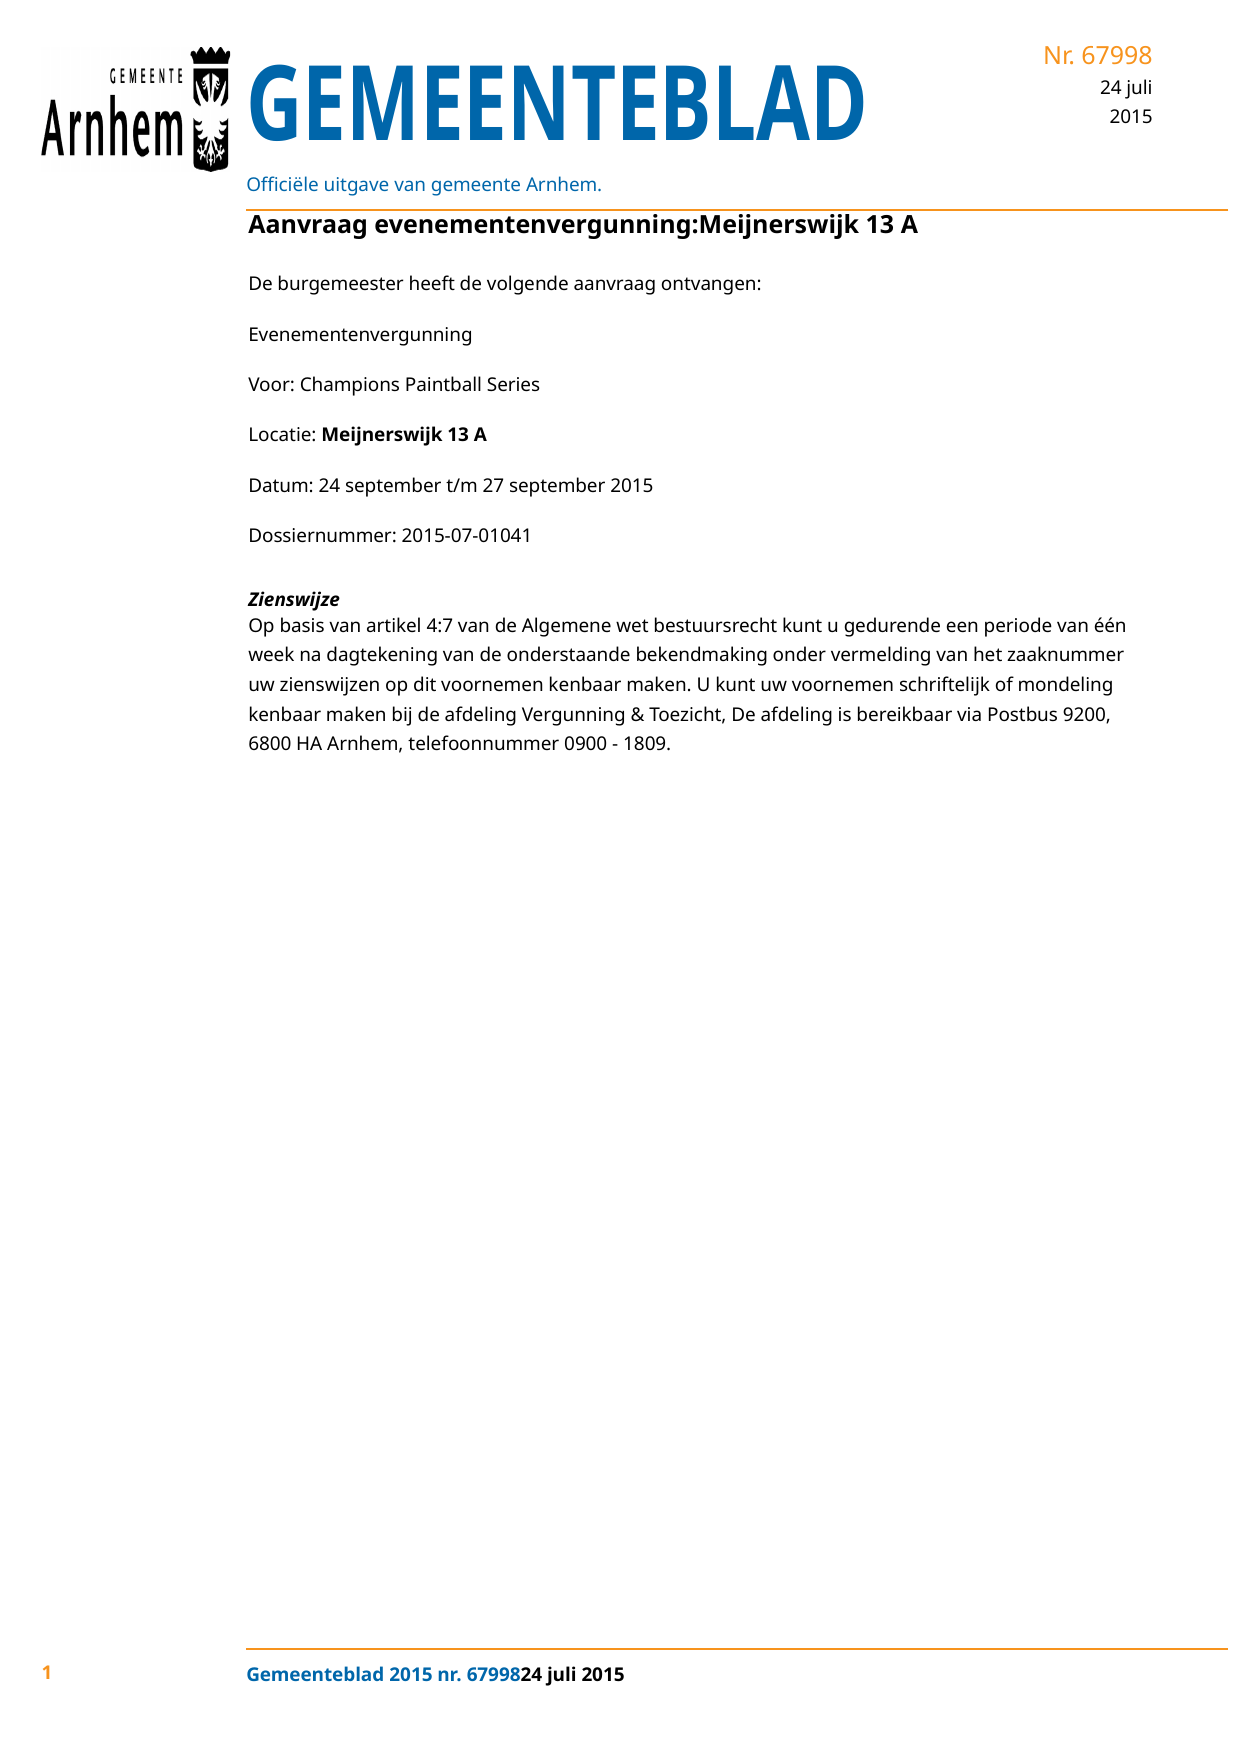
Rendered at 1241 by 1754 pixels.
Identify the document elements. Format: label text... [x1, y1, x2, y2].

text Aanvraag evenementenvergunning:Meijnerswijk 13 A [248, 211, 1152, 241]
text Zienswijze [248, 586, 1152, 612]
text Dossiernummer: 2015-07-01041 [248, 522, 1152, 548]
text Voor: Champions Paintball Series [248, 371, 1152, 397]
picture [41, 47, 231, 172]
text Op basis van artikel 4:7 van de Algemene wet bestuursrecht kunt u gedurende een periode van één week na dagtekening van de onderstaande bekendmaking onder vermelding van het zaaknummer uw zienswijzen op dit voornemen kenbaar maken. U kunt uw voornemen schriftelijk of mondeling kenbaar maken bij de afdeling Vergunning & Toezicht, De afdeling is bereikbaar via Postbus 9200, 6800 HA Arnhem, telefoonnummer 0900 - 1809. [248, 612, 1152, 756]
text Datum: 24 september t/m 27 september 2015 [248, 472, 1152, 498]
text Locatie: Meijnerswijk 13 A [248, 422, 1152, 447]
text Evenementenvergunning [248, 321, 1152, 346]
text De burgemeester heeft de volgende aanvraag ontvangen: [248, 270, 1152, 296]
